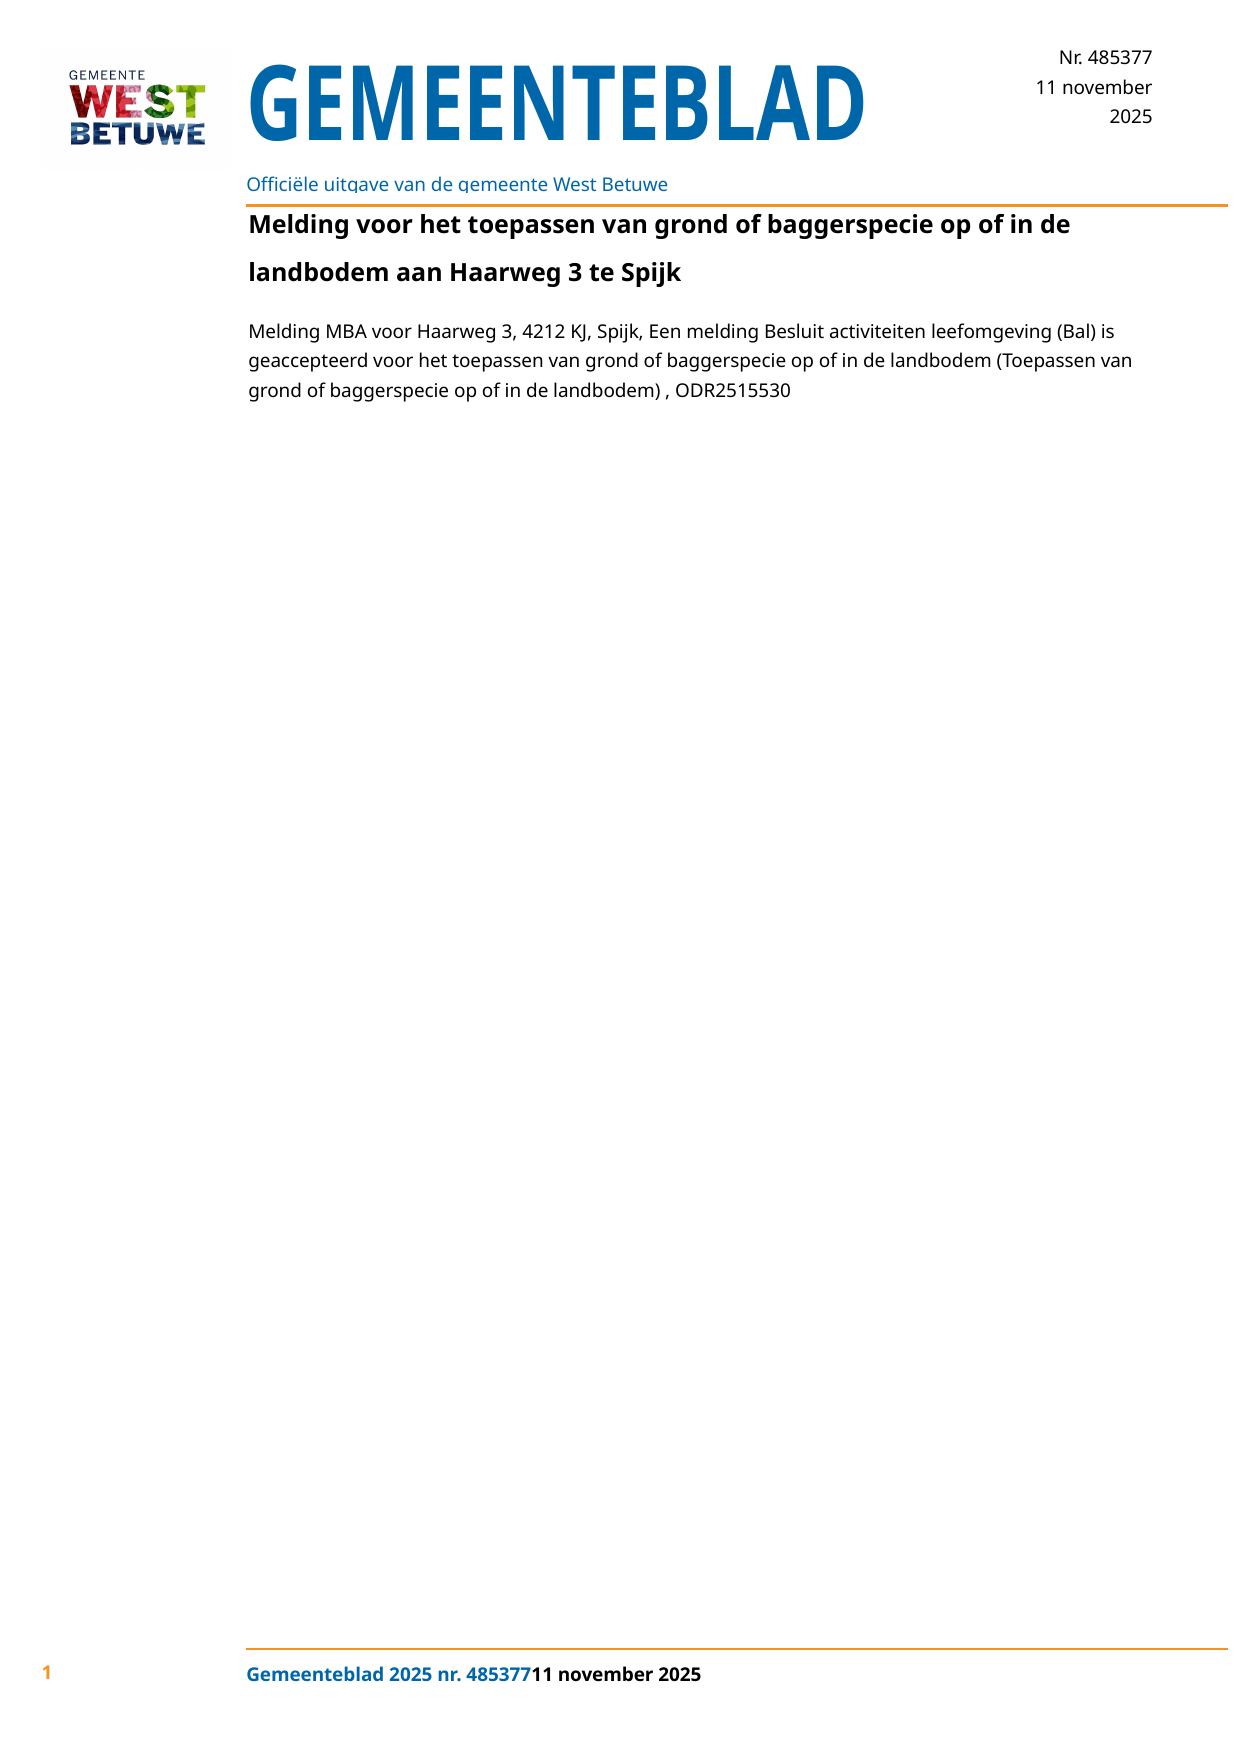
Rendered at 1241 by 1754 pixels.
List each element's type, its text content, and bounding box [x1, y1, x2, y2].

text Melding MBA voor Haarweg 3, 4212 KJ, Spijk, Een melding Besluit activiteiten leefomgeving (Bal) is geaccepteerd voor het toepassen van grond of baggerspecie op of in de landbodem (Toepassen van grond of baggerspecie op of in de landbodem) , ODR2515530 [248, 318, 1152, 403]
picture [41, 47, 231, 172]
text Melding voor het toepassen van grond of baggerspecie op of in de landbodem aan Haarweg 3 te Spijk [248, 207, 1152, 288]
